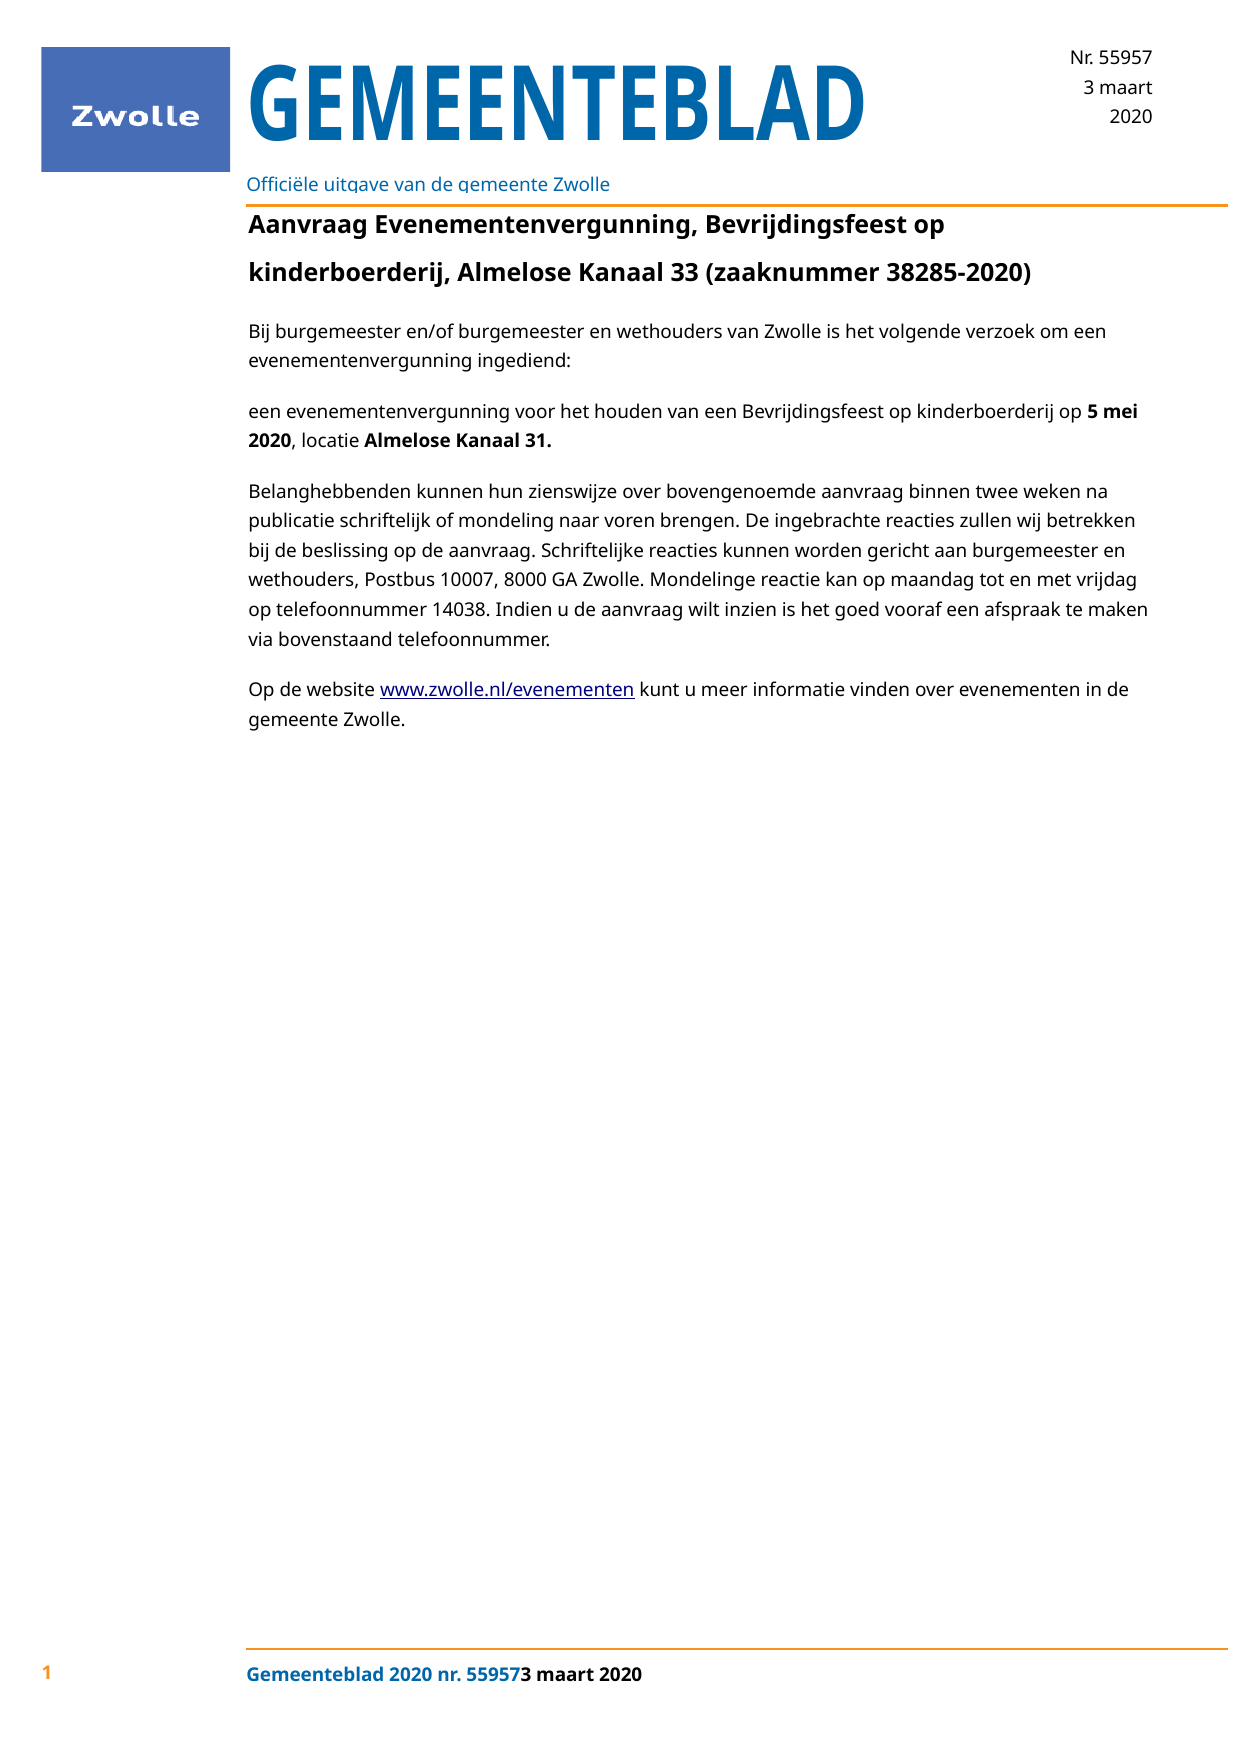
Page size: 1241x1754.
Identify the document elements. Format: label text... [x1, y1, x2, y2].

text een evenementenvergunning voor het houden van een Bevrijdingsfeest op kinderboerderij op 5 mei 2020, locatie Almelose Kanaal 31. [248, 398, 1152, 453]
text Aanvraag Evenementenvergunning, Bevrijdingsfeest op kinderboerderij, Almelose Kanaal 33 (zaaknummer 38285-2020) [248, 207, 1152, 288]
picture [41, 47, 231, 172]
text Op de website www.zwolle.nl/evenementen kunt u meer informatie vinden over evenementen in de gemeente Zwolle. [248, 676, 1152, 732]
text Belanghebbenden kunnen hun zienswijze over bovengenoemde aanvraag binnen twee weken na publicatie schriftelijk of mondeling naar voren brengen. De ingebrachte reacties zullen wij betrekken bij de beslissing op de aanvraag. Schriftelijke reacties kunnen worden gericht aan burgemeester en wethouders, Postbus 10007, 8000 GA Zwolle. Mondelinge reactie kan op maandag tot en met vrijdag op telefoonnummer 14038. Indien u de aanvraag wilt inzien is het goed vooraf een afspraak te maken via bovenstaand telefoonnummer. [248, 478, 1152, 652]
text Bij burgemeester en/of burgemeester en wethouders van Zwolle is het volgende verzoek om een evenementenvergunning ingediend: [248, 318, 1152, 373]
